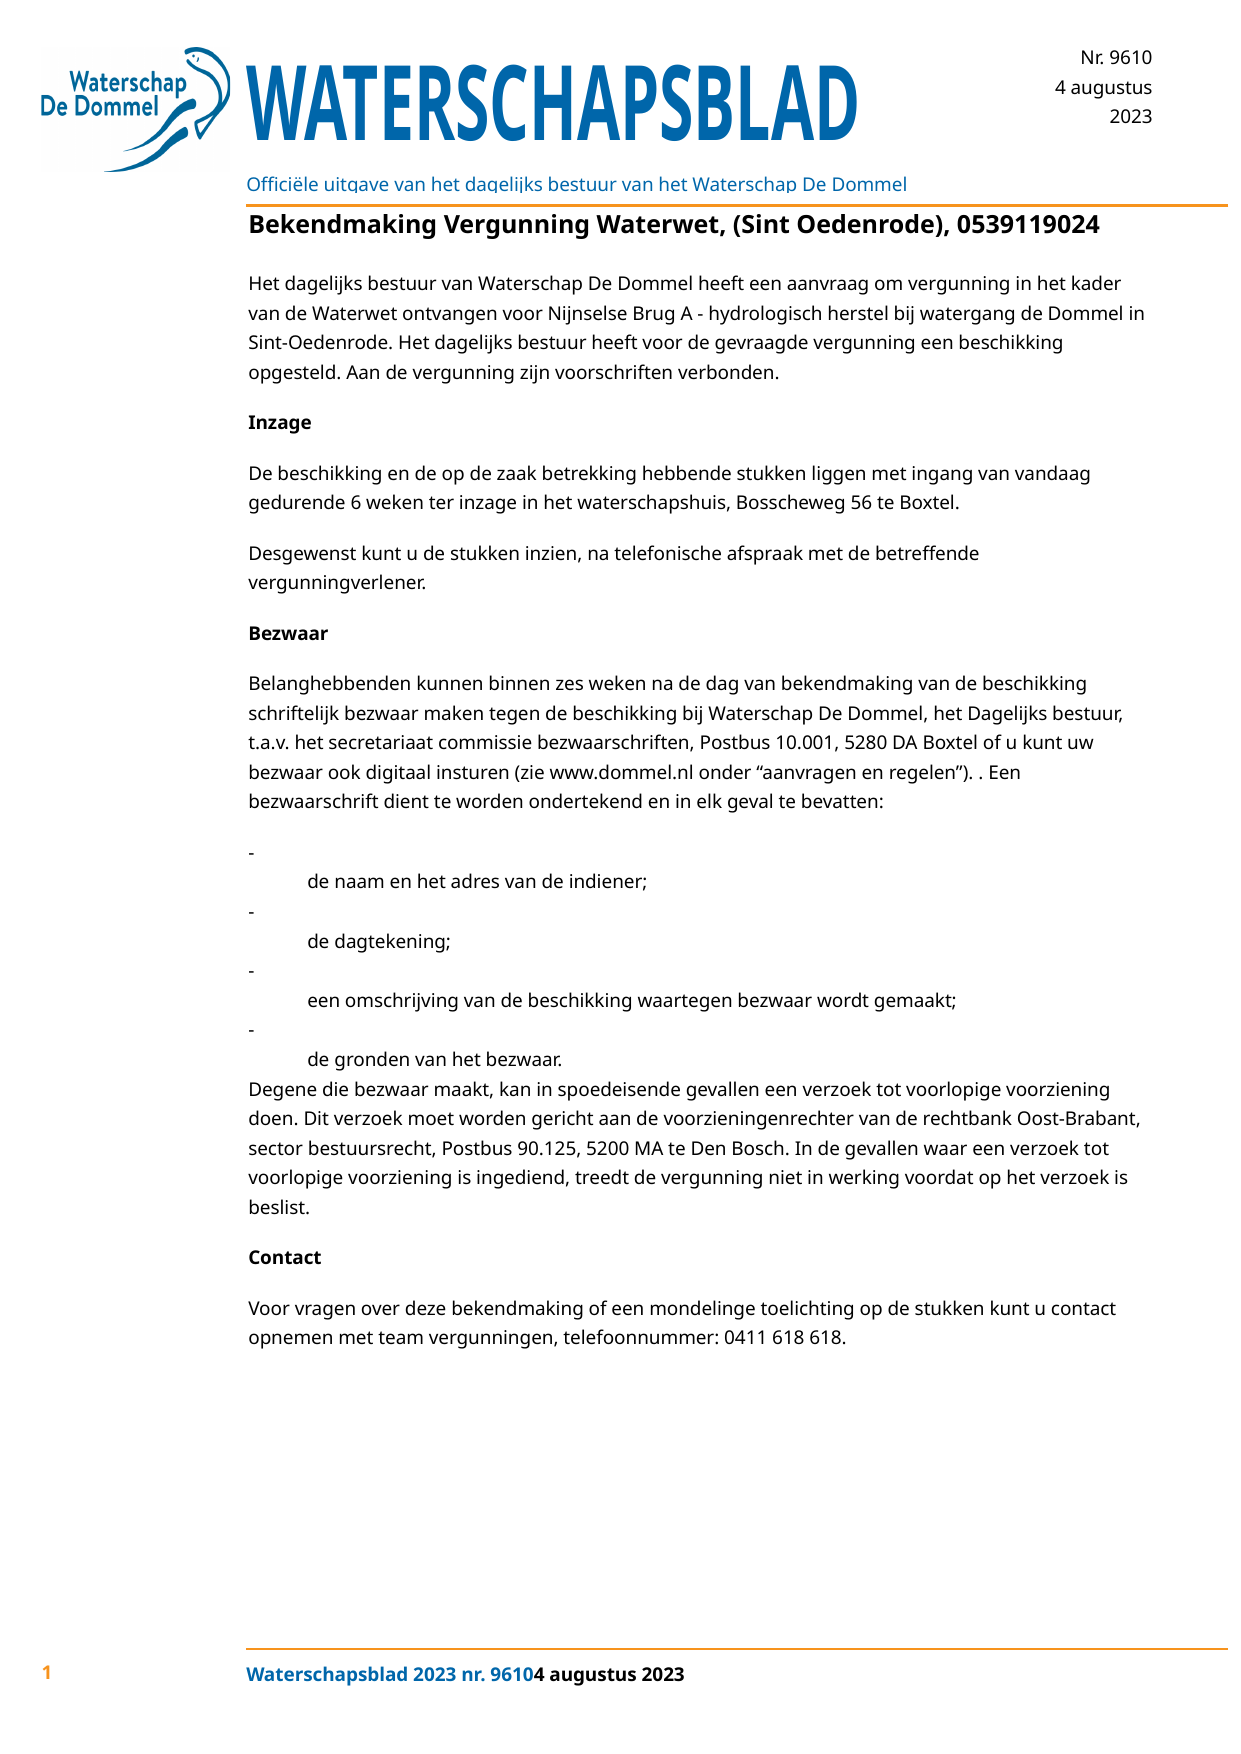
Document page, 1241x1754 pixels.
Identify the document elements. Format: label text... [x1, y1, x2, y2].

text Het dagelijks bestuur van Waterschap De Dommel heeft een aanvraag om vergunning in het kader van de Waterwet ontvangen voor Nijnselse Brug A - hydrologisch herstel bij watergang de Dommel in Sint-Oedenrode. Het dagelijks bestuur heeft voor de gevraagde vergunning een beschikking opgesteld. Aan de vergunning zijn voorschriften verbonden. [248, 270, 1152, 385]
text Desgewenst kunt u de stukken inzien, na telefonische afspraak met de betreffende vergunningverlener. [248, 540, 1152, 595]
picture [198, 118, 210, 131]
text De beschikking en de op de zaak betrekking hebbende stukken liggen met ingang van vandaag gedurende 6 weken ter inzage in het waterschapshuis, Bosscheweg 56 te Boxtel. [248, 460, 1152, 515]
picture [41, 47, 231, 172]
list de gronden van het bezwaar. [248, 1046, 1152, 1072]
text Bekendmaking Vergunning Waterwet, (Sint Oedenrode), 0539119024 [248, 207, 1152, 241]
list de dagtekening; [248, 928, 1152, 953]
list een omschrijving van de beschikking waartegen bezwaar wordt gemaakt; [248, 987, 1152, 1013]
text Voor vragen over deze bekendmaking of een mondelinge toelichting op de stukken kunt u contact opnemen met team vergunningen, telefoonnummer: 0411 618 618. [248, 1295, 1152, 1350]
text Belanghebbenden kunnen binnen zes weken na de dag van bekendmaking van de beschikking schriftelijk bezwaar maken tegen de beschikking bij Waterschap De Dommel, het Dagelijks bestuur, t.a.v. het secretariaat commissie bezwaarschriften, Postbus 10.001, 5280 DA Boxtel of u kunt uw bezwaar ook digitaal insturen (zie www.dommel.nl onder “aanvragen en regelen”). . Een bezwaarschrift dient te worden ondertekend en in elk geval te bevatten: [248, 670, 1152, 814]
text Bezwaar [248, 620, 1152, 646]
text Degene die bezwaar maakt, kan in spoedeisende gevallen een verzoek tot voorlopige voorziening doen. Dit verzoek moet worden gericht aan de voorzieningenrechter van de rechtbank Oost-Brabant, sector bestuursrecht, Postbus 90.125, 5200 MA te Den Bosch. In de gevallen waar een verzoek tot voorlopige voorziening is ingediend, treedt de vergunning niet in werking voordat op het verzoek is beslist. [248, 1076, 1152, 1220]
list de naam en het adres van de indiener; [248, 869, 1152, 894]
picture [45, 99, 51, 111]
text Inzage [248, 409, 1152, 435]
text Contact [248, 1244, 1152, 1270]
picture [204, 47, 231, 76]
